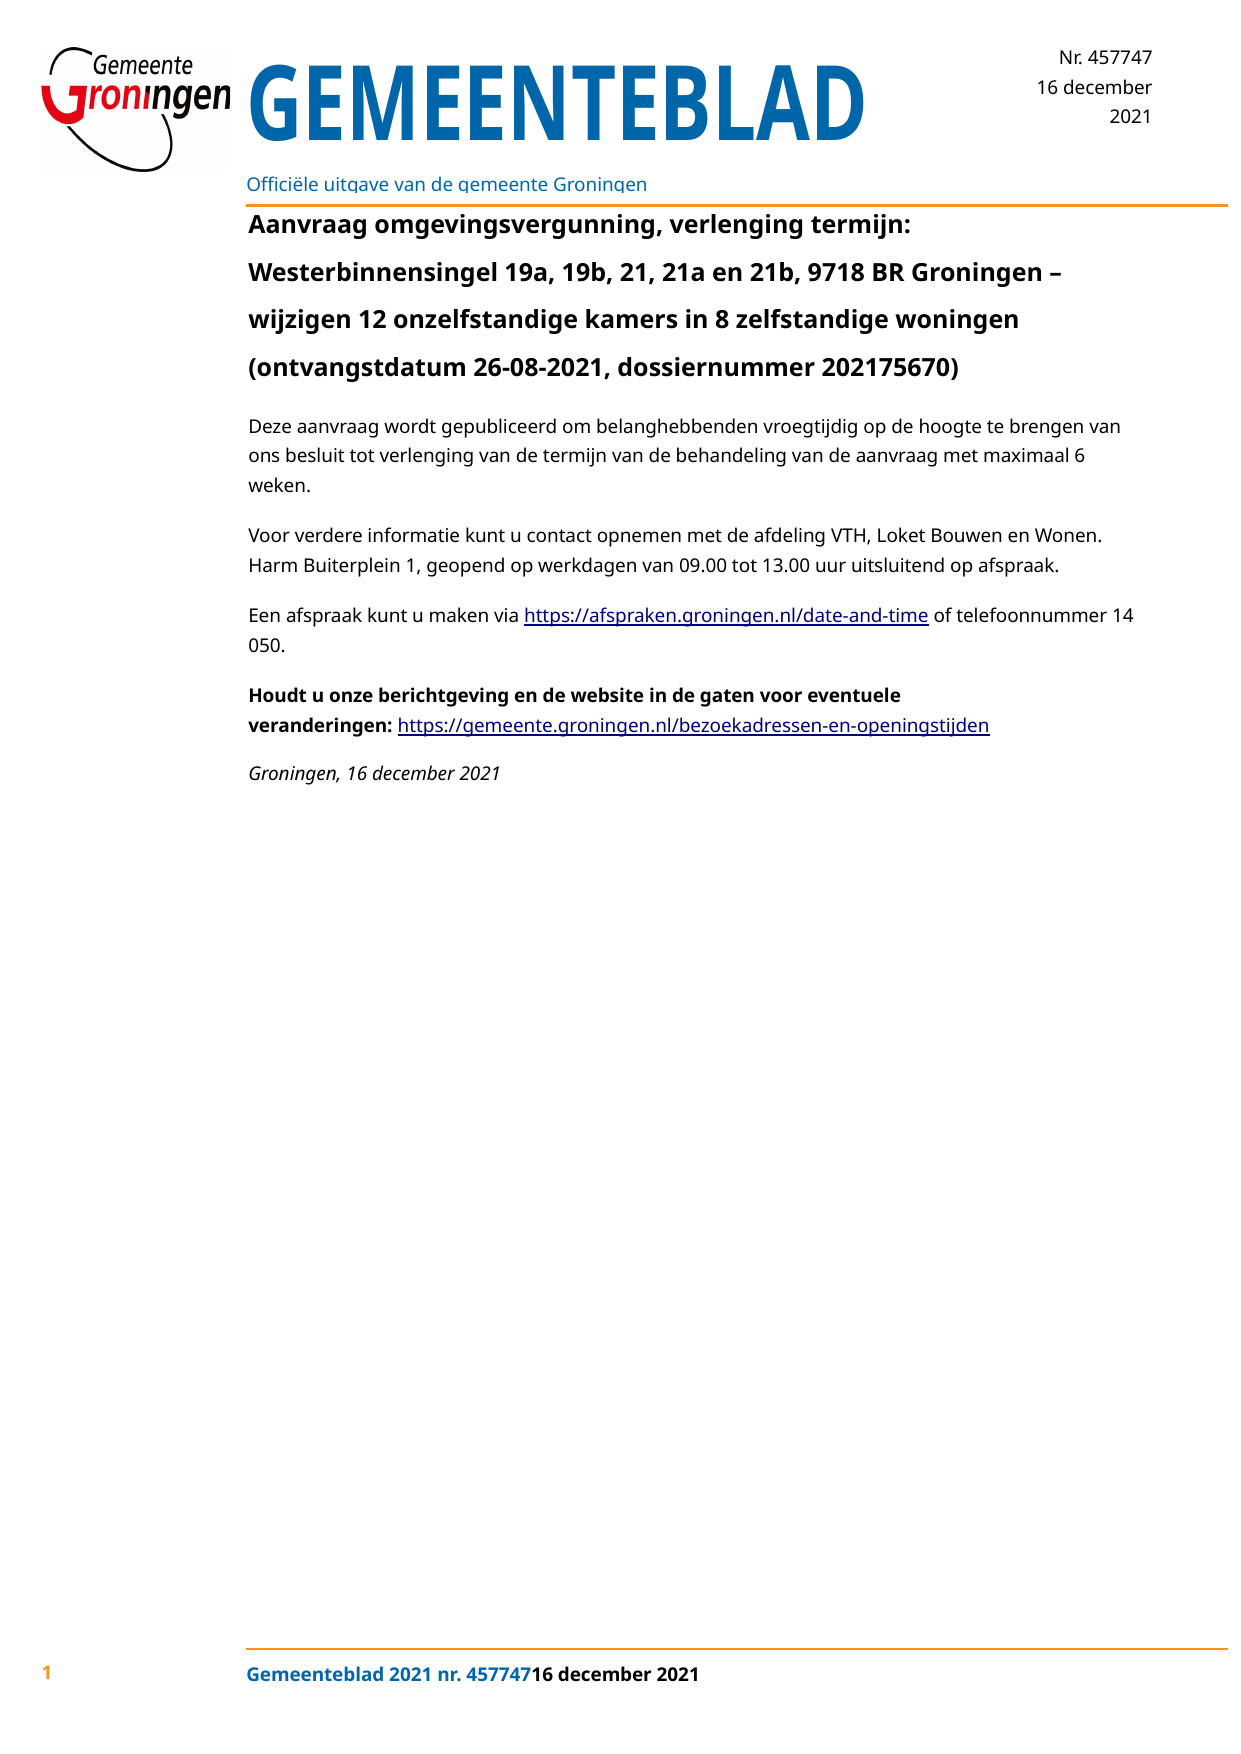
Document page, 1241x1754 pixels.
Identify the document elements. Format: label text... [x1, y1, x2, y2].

text Voor verdere informatie kunt u contact opnemen met de afdeling VTH, Loket Bouwen en Wonen. Harm Buiterplein 1, geopend op werkdagen van 09.00 tot 13.00 uur uitsluitend op afspraak. [248, 523, 1152, 578]
text Houdt u onze berichtgeving en de website in de gaten voor eventuele veranderingen: https://gemeente.groningen.nl/bezoekadressen-en-openingstijden [248, 683, 1152, 738]
picture [41, 47, 231, 172]
text Een afspraak kunt u maken via https://afspraken.groningen.nl/date-and-time of telefoonnummer 14 050. [248, 603, 1152, 658]
text Deze aanvraag wordt gepubliceerd om belanghebbenden vroegtijdig op de hoogte te brengen van ons besluit tot verlenging van de termijn van de behandeling van de aanvraag met maximaal 6 weken. [248, 413, 1152, 498]
text Groningen, 16 december 2021 [248, 760, 1152, 786]
text Aanvraag omgevingsvergunning, verlenging termijn: Westerbinnensingel 19a, 19b, 21, 21a en 21b, 9718 BR Groningen – wijzigen 12 onzelfstandige kamers in 8 zelfstandige woningen (ontvangstdatum 26-08-2021, dossiernummer 202175670) [248, 207, 1152, 384]
